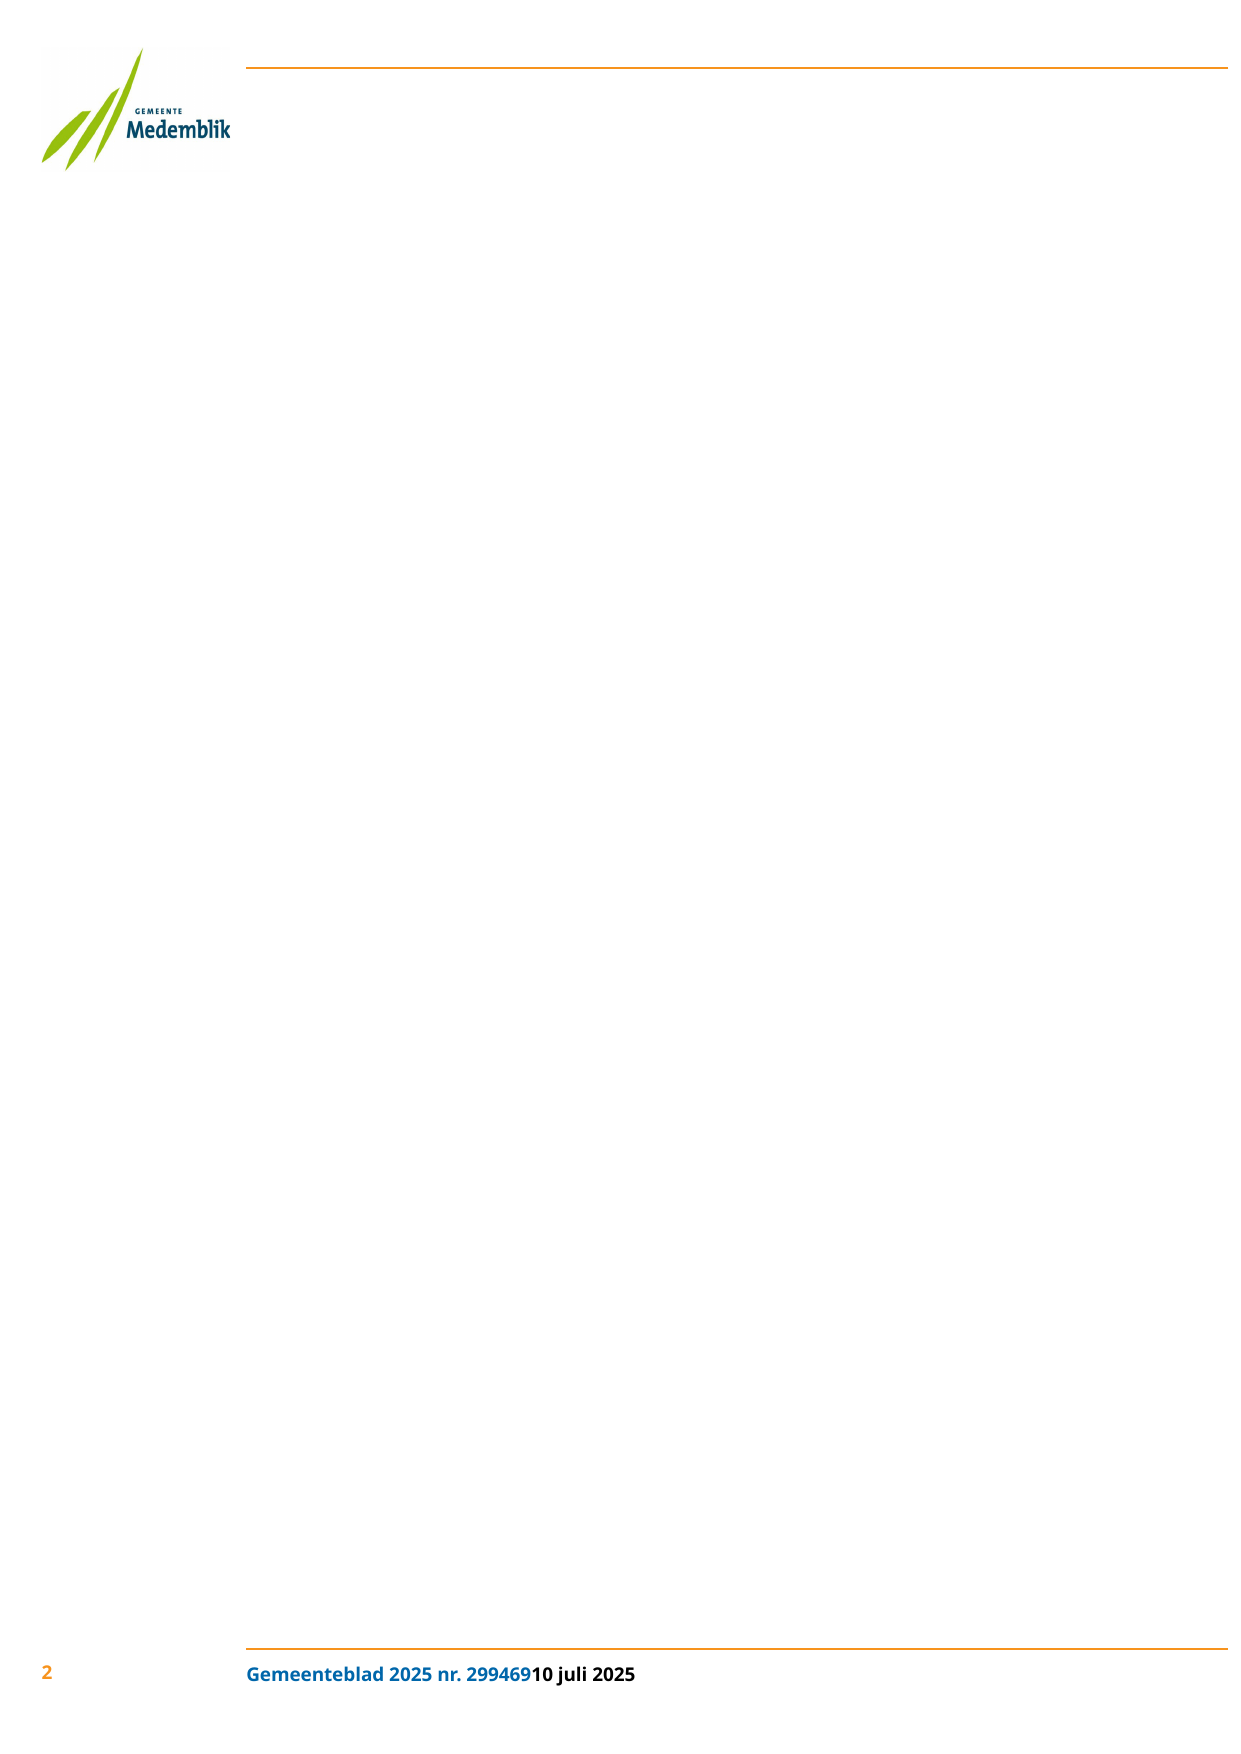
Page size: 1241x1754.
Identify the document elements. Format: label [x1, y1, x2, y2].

picture [41, 47, 231, 172]
